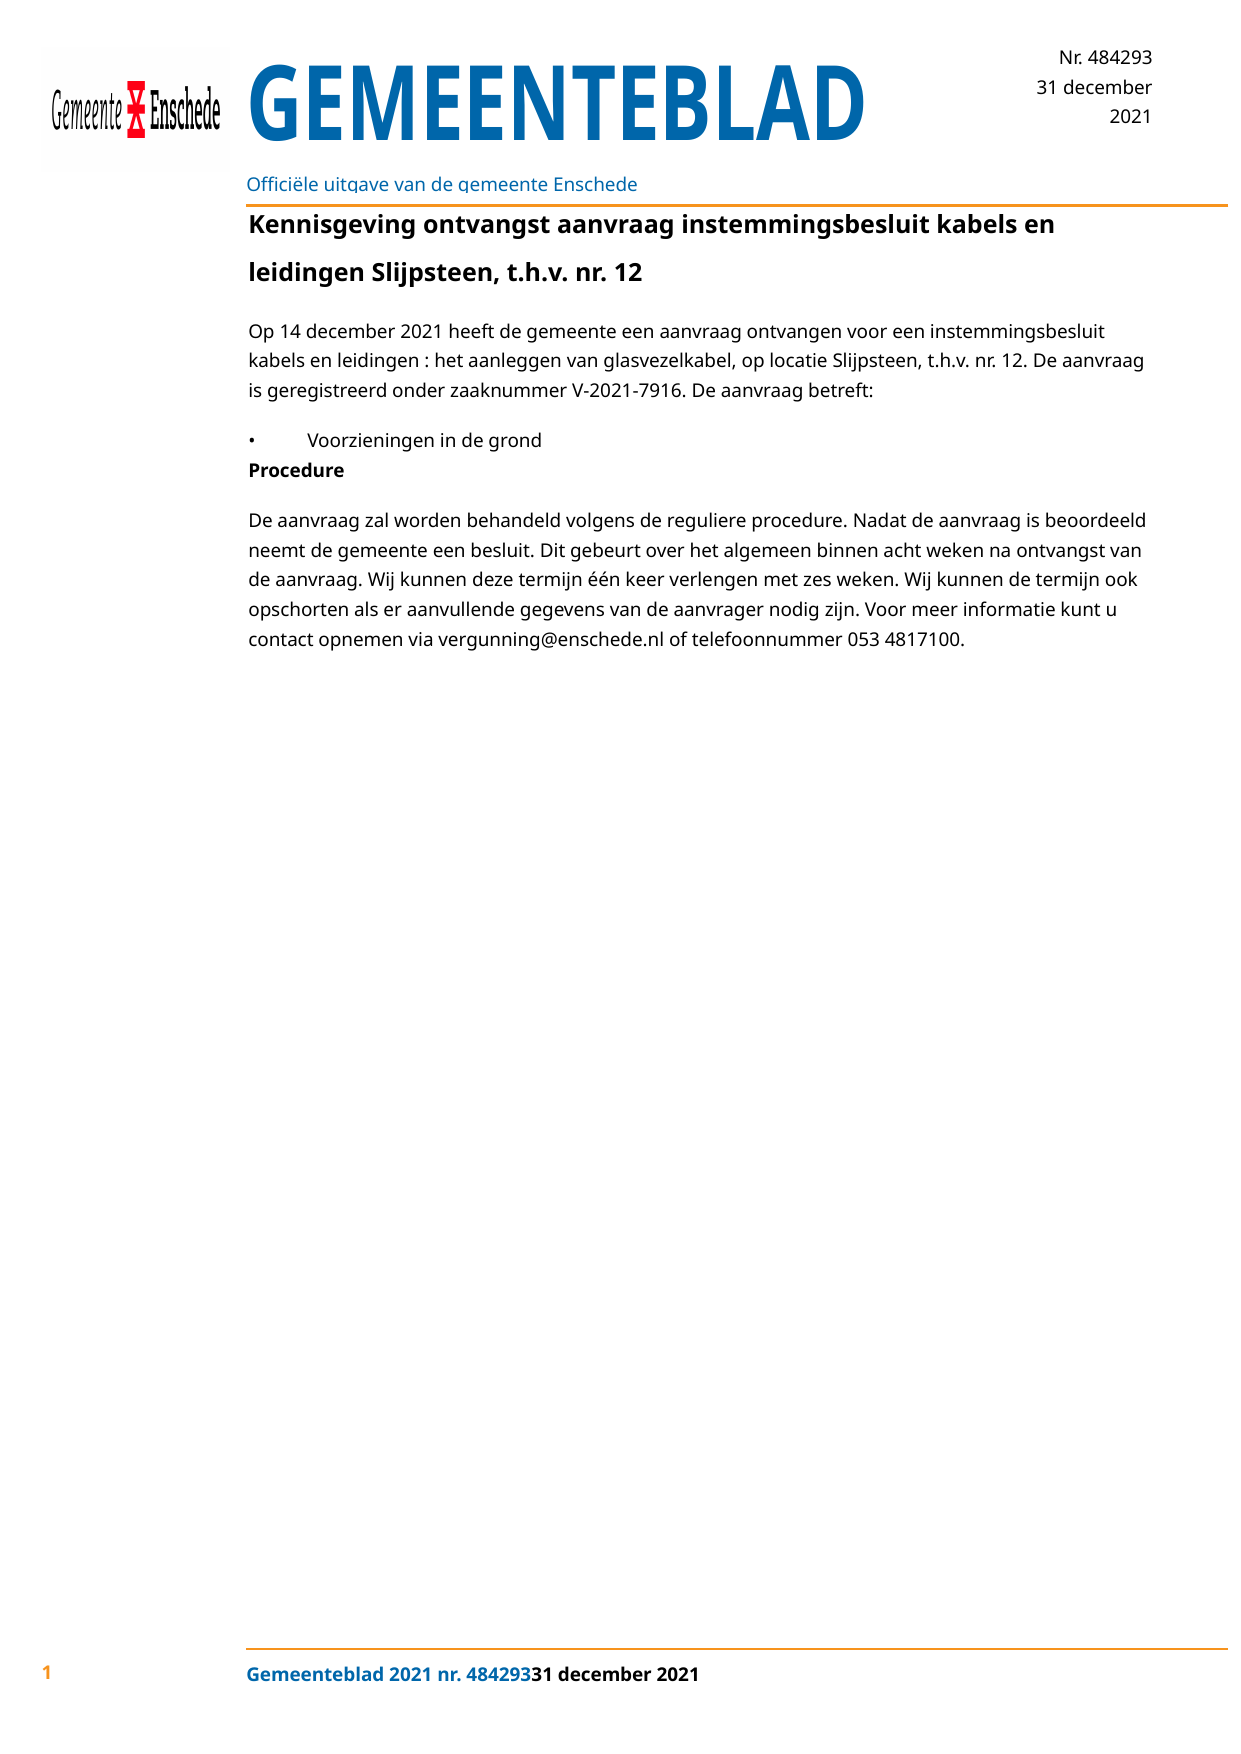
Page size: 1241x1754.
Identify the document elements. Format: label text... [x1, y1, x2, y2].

text De aanvraag zal worden behandeld volgens de reguliere procedure. Nadat de aanvraag is beoordeeld neemt de gemeente een besluit. Dit gebeurt over het algemeen binnen acht weken na ontvangst van de aanvraag. Wij kunnen deze termijn één keer verlengen met zes weken. Wij kunnen de termijn ook opschorten als er aanvullende gegevens van de aanvrager nodig zijn. Voor meer informatie kunt u contact opnemen via vergunning@enschede.nl of telefoonnummer 053 4817100. [248, 507, 1152, 652]
picture [41, 47, 231, 172]
text Kennisgeving ontvangst aanvraag instemmingsbesluit kabels en leidingen Slijpsteen, t.h.v. nr. 12 [248, 207, 1152, 288]
text Procedure [248, 457, 1152, 483]
text Op 14 december 2021 heeft de gemeente een aanvraag ontvangen voor een instemmingsbesluit kabels en leidingen : het aanleggen van glasvezelkabel, op locatie Slijpsteen, t.h.v. nr. 12. De aanvraag is geregistreerd onder zaaknummer V-2021-7916. De aanvraag betreft: [248, 318, 1152, 403]
list Voorzieningen in de grond [248, 427, 1152, 453]
